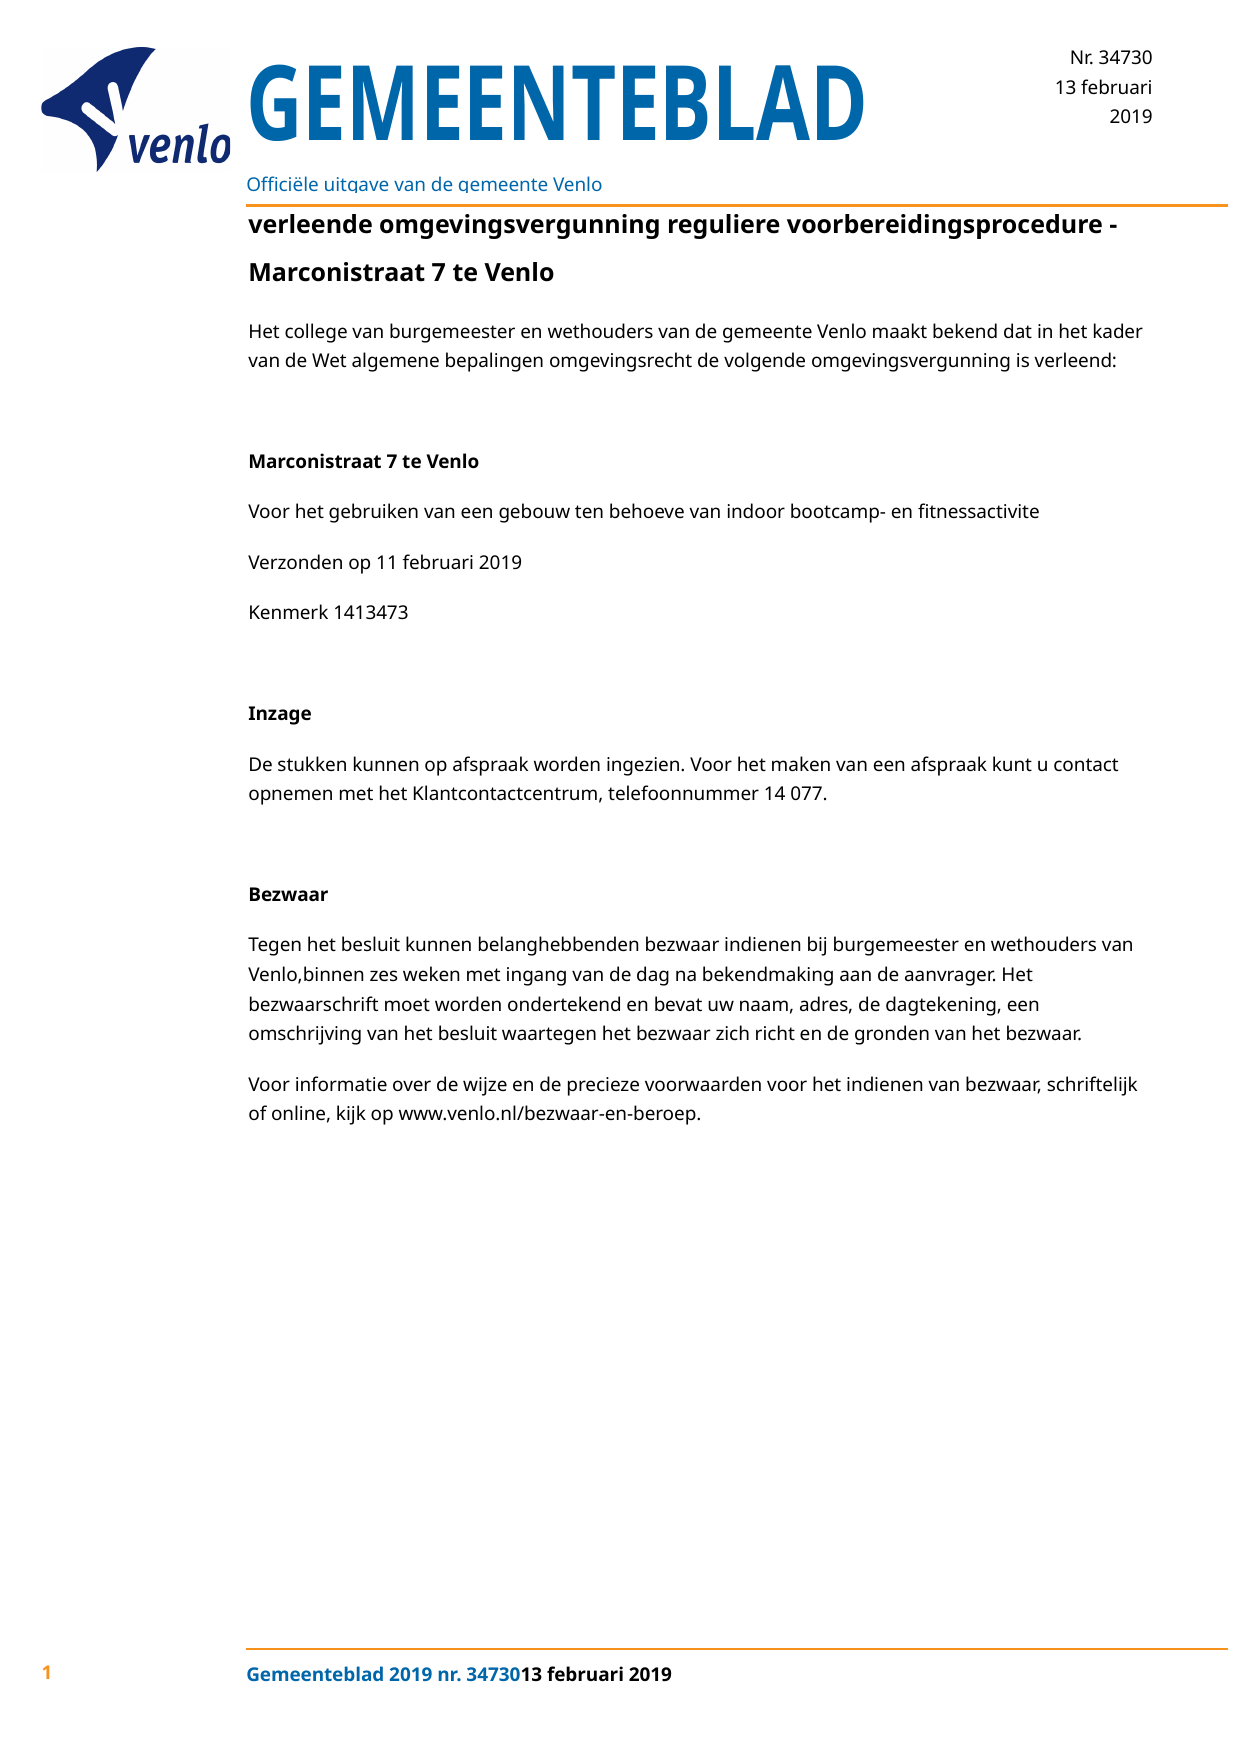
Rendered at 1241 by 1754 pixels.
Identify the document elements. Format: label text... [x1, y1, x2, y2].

picture [41, 47, 231, 172]
text De stukken kunnen op afspraak worden ingezien. Voor het maken van een afspraak kunt u contact opnemen met het Klantcontactcentrum, telefoonnummer 14 077. [248, 751, 1152, 806]
text Verzonden op 11 februari 2019 [248, 549, 1152, 575]
text Kenmerk 1413473 [248, 599, 1152, 625]
text verleende omgevingsvergunning reguliere voorbereidingsprocedure - Marconistraat 7 te Venlo [248, 207, 1152, 288]
text Het college van burgemeester en wethouders van de gemeente Venlo maakt bekend dat in het kader van de Wet algemene bepalingen omgevingsrecht de volgende omgevingsvergunning is verleend: [248, 318, 1152, 373]
text Marconistraat 7 te Venlo [248, 448, 1152, 474]
text Voor het gebruiken van een gebouw ten behoeve van indoor bootcamp- en fitnessactivite [248, 499, 1152, 524]
text Inzage [248, 700, 1152, 726]
text Bezwaar [248, 881, 1152, 907]
text Tegen het besluit kunnen belanghebbenden bezwaar indienen bij burgemeester en wethouders van Venlo,binnen zes weken met ingang van de dag na bekendmaking aan de aanvrager. Het bezwaarschrift moet worden ondertekend en bevat uw naam, adres, de dagtekening, een omschrijving van het besluit waartegen het bezwaar zich richt en de gronden van het bezwaar. [248, 932, 1152, 1046]
text Voor informatie over de wijze en de precieze voorwaarden voor het indienen van bezwaar, schriftelijk of online, kijk op www.venlo.nl/bezwaar-en-beroep. [248, 1071, 1152, 1126]
